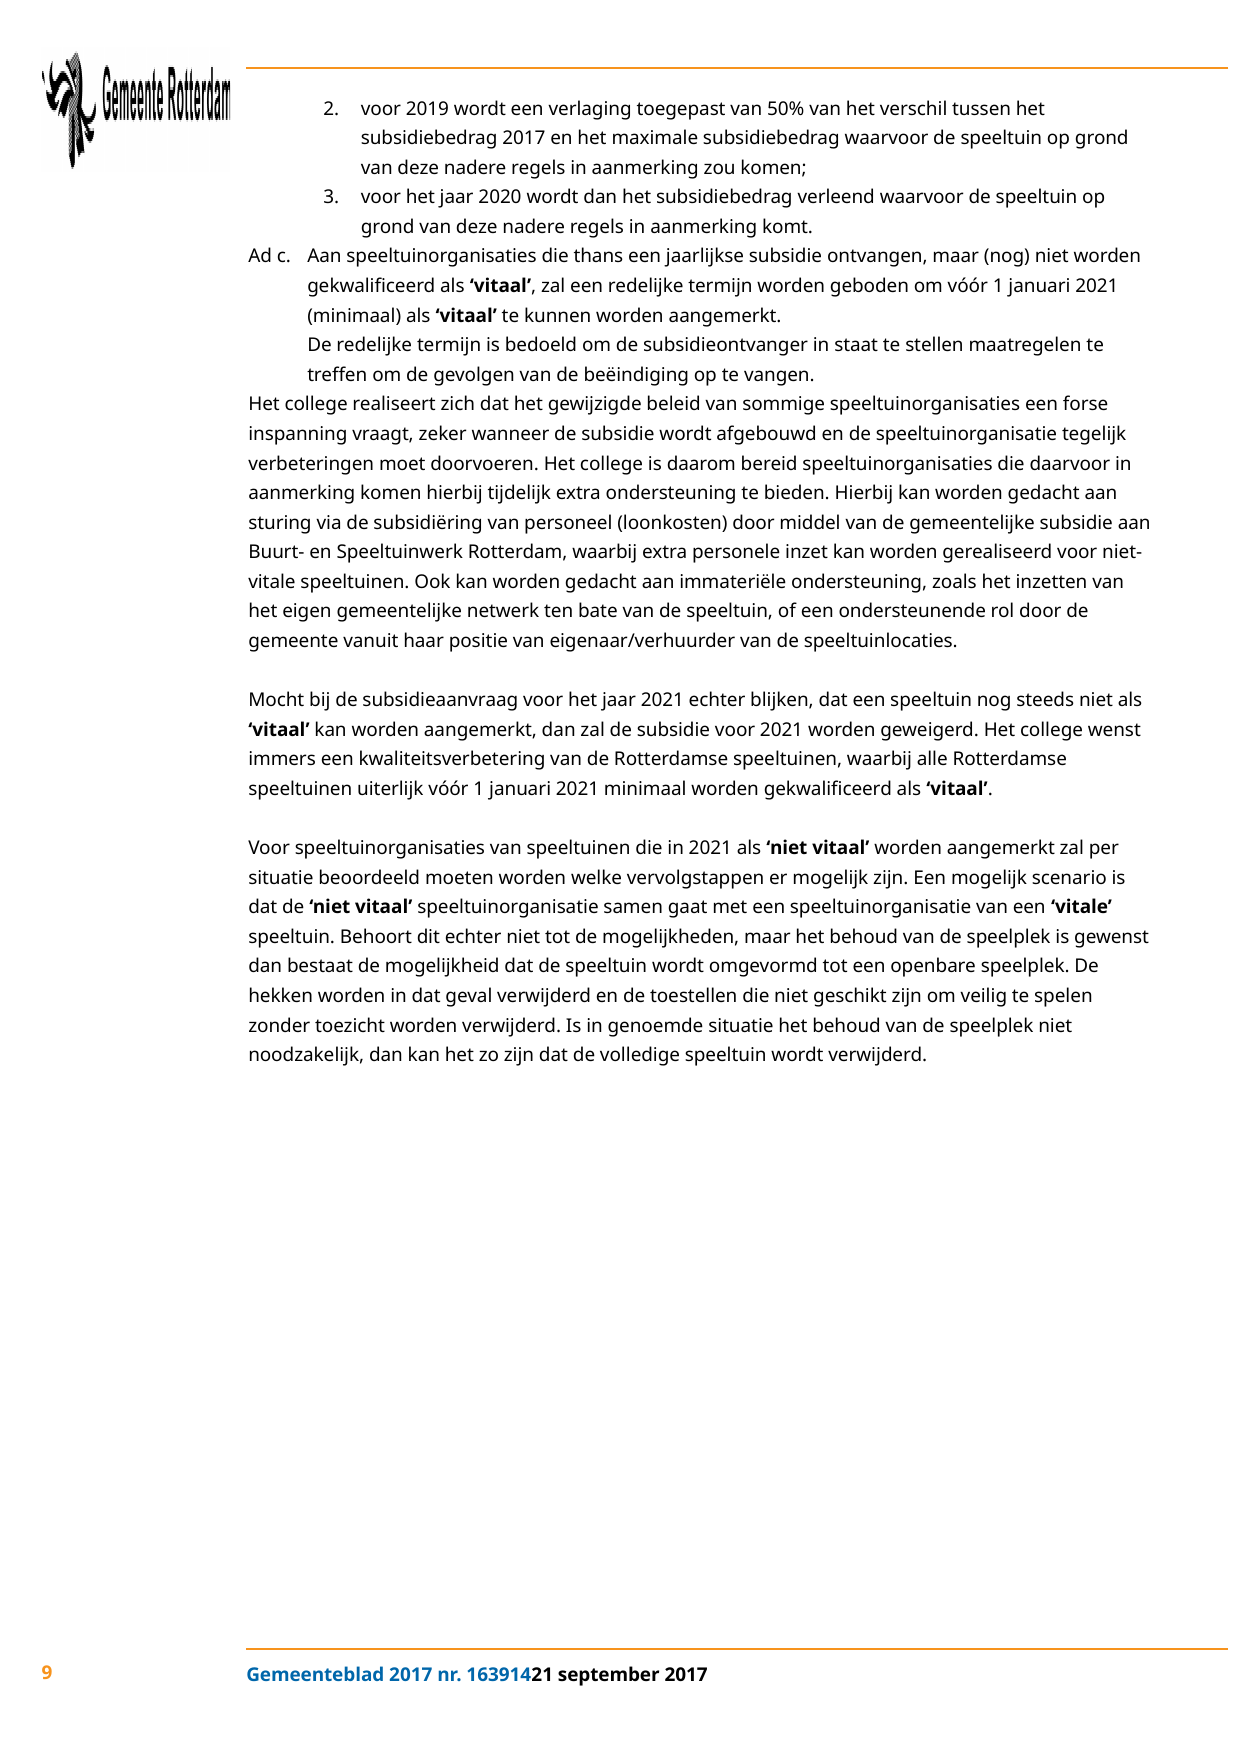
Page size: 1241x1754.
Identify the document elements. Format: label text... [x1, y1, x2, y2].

text Voor speeltuinorganisaties van speeltuinen die in 2021 als ‘niet vitaal’ worden aangemerkt zal per situatie beoordeeld moeten worden welke vervolgstappen er mogelijk zijn. Een mogelijk scenario is dat de ‘niet vitaal’ speeltuinorganisatie samen gaat met een speeltuinorganisatie van een ‘vitale’ speeltuin. Behoort dit echter niet tot de mogelijkheden, maar het behoud van de speelplek is gewenst dan bestaat de mogelijkheid dat de speeltuin wordt omgevormd tot een openbare speelplek. De hekken worden in dat geval verwijderd en de toestellen die niet geschikt zijn om veilig te spelen zonder toezicht worden verwijderd. Is in genoemde situatie het behoud van de speelplek niet noodzakelijk, dan kan het zo zijn dat de volledige speeltuin wordt verwijderd. [248, 834, 1152, 1067]
text Mocht bij de subsidieaanvraag voor het jaar 2021 echter blijken, dat een speeltuin nog steeds niet als ‘vitaal’ kan worden aangemerkt, dan zal de subsidie voor 2021 worden geweigerd. Het college wenst immers een kwaliteitsverbetering van de Rotterdamse speeltuinen, waarbij alle Rotterdamse speeltuinen uiterlijk vóór 1 januari 2021 minimaal worden gekwalificeerd als ‘vitaal’. [248, 686, 1152, 801]
list voor het jaar 2020 wordt dan het subsidiebedrag verleend waarvoor de speeltuin op grond van deze nadere regels in aanmerking komt. [323, 183, 1152, 239]
picture [41, 47, 231, 172]
list voor 2019 wordt een verlaging toegepast van 50% van het verschil tussen het subsidiebedrag 2017 en het maximale subsidiebedrag waarvoor de speeltuin op grond van deze nadere regels in aanmerking zou komen; [323, 95, 1152, 180]
list Aan speeltuinorganisaties die thans een jaarlijkse subsidie ontvangen, maar (nog) niet worden gekwalificeerd als ‘vitaal’, zal een redelijke termijn worden geboden om vóór 1 januari 2021 (minimaal) als ‘vitaal’ te kunnen worden aangemerkt. [248, 243, 1152, 328]
text Het college realiseert zich dat het gewijzigde beleid van sommige speeltuinorganisaties een forse inspanning vraagt, zeker wanneer de subsidie wordt afgebouwd en de speeltuinorganisatie tegelijk verbeteringen moet doorvoeren. Het college is daarom bereid speeltuinorganisaties die daarvoor in aanmerking komen hierbij tijdelijk extra ondersteuning te bieden. Hierbij kan worden gedacht aan sturing via de subsidiëring van personeel (loonkosten) door middel van de gemeentelijke subsidie aan Buurt- en Speeltuinwerk Rotterdam, waarbij extra personele inzet kan worden gerealiseerd voor niet-vitale speeltuinen. Ook kan worden gedacht aan immateriële ondersteuning, zoals het inzetten van het eigen gemeentelijke netwerk ten bate van de speeltuin, of een ondersteunende rol door de gemeente vanuit haar positie van eigenaar/verhuurder van de speeltuinlocaties. [248, 391, 1152, 653]
list De redelijke termijn is bedoeld om de subsidieontvanger in staat te stellen maatregelen te treffen om de gevolgen van de beëindiging op te vangen. [248, 331, 1152, 387]
